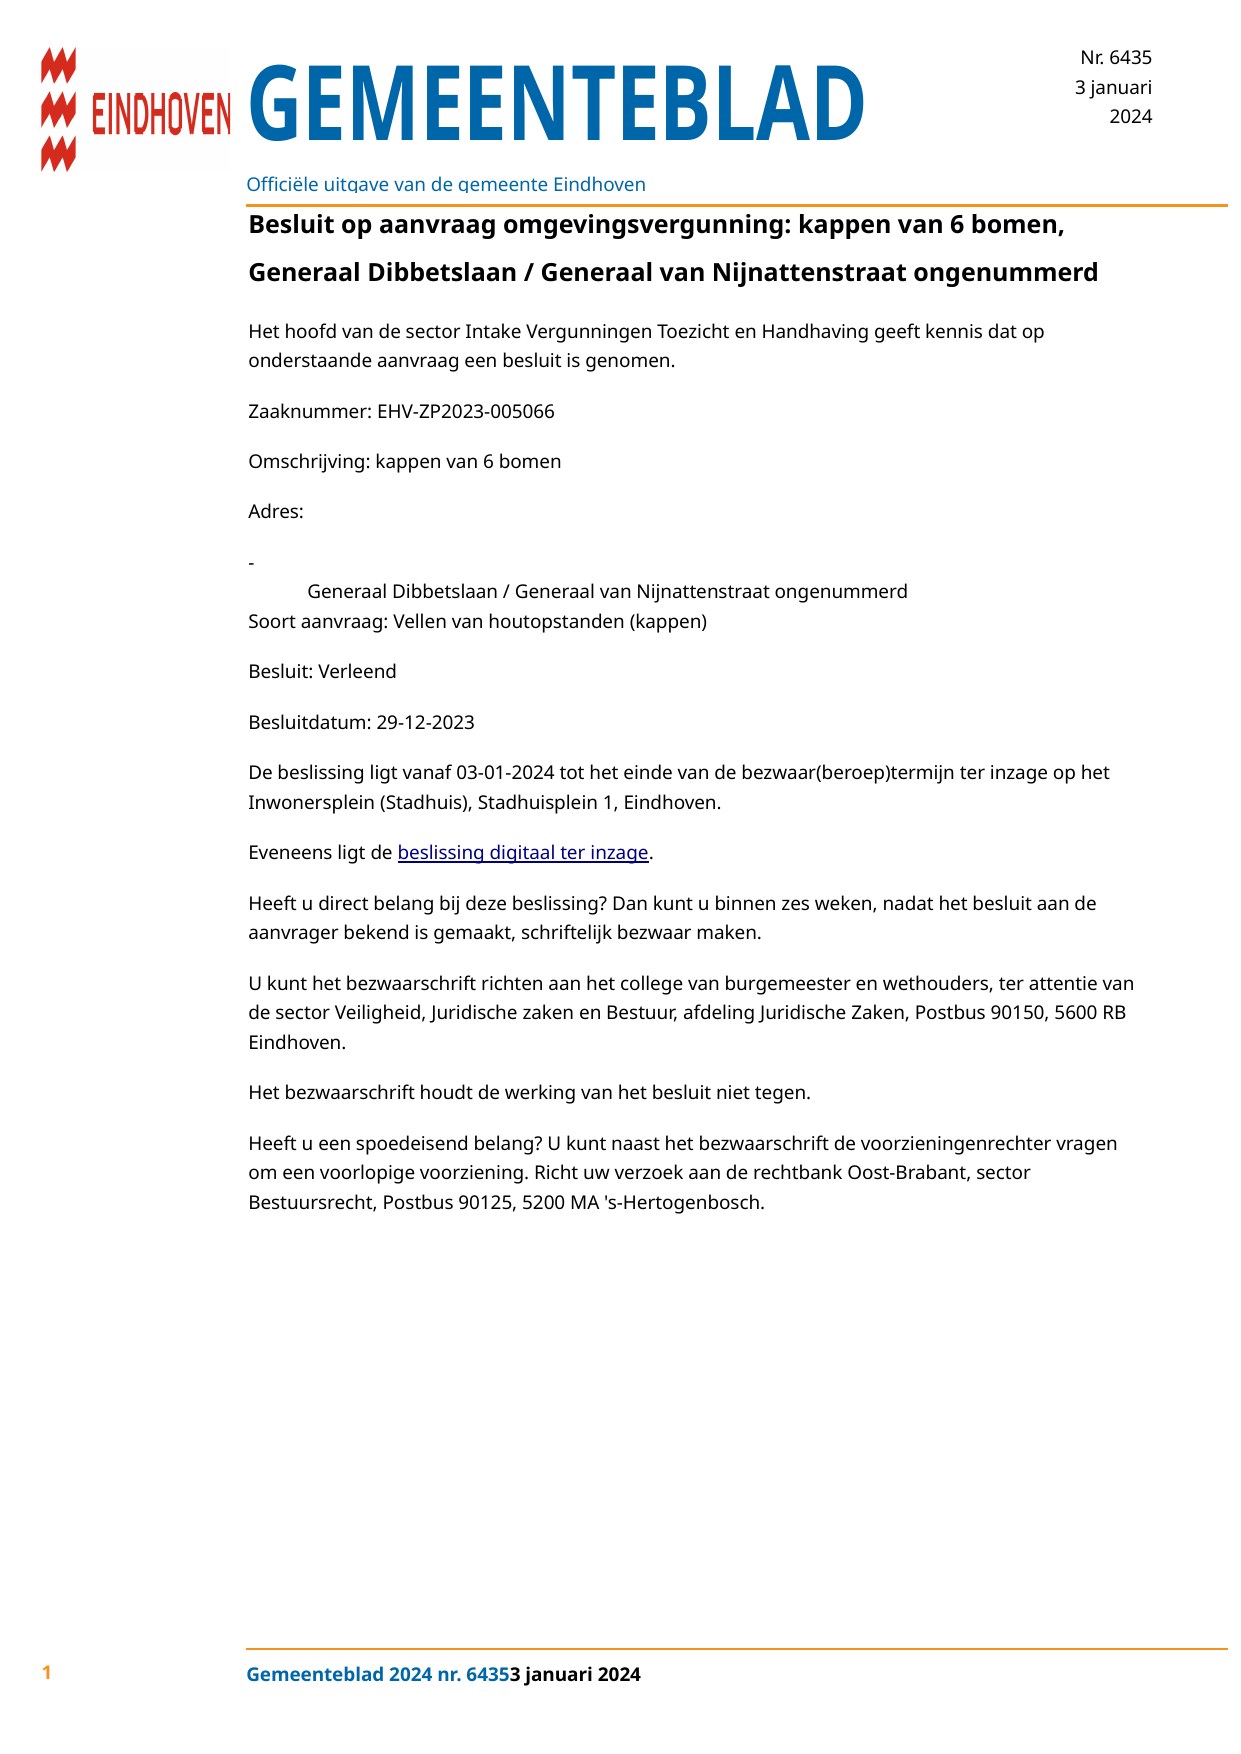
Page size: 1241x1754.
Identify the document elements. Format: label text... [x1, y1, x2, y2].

text Omschrijving: kappen van 6 bomen [248, 448, 1152, 474]
text Besluit: Verleend [248, 659, 1152, 684]
text Zaaknummer: EHV-ZP2023-005066 [248, 398, 1152, 424]
text Soort aanvraag: Vellen van houtopstanden (kappen) [248, 608, 1152, 634]
text Adres: [248, 499, 1152, 524]
text De beslissing ligt vanaf 03-01-2024 tot het einde van de bezwaar(beroep)termijn ter inzage op het Inwonersplein (Stadhuis), Stadhuisplein 1, Eindhoven. [248, 759, 1152, 815]
text Heeft u een spoedeisend belang? U kunt naast het bezwaarschrift de voorzieningenrechter vragen om een voorlopige voorziening. Richt uw verzoek aan de rechtbank Oost-Brabant, sector Bestuursrecht, Postbus 90125, 5200 MA 's-Hertogenbosch. [248, 1130, 1152, 1215]
text Eveneens ligt de beslissing digitaal ter inzage. [248, 839, 1152, 865]
list Generaal Dibbetslaan / Generaal van Nijnattenstraat ongenummerd [248, 579, 1152, 604]
text Heeft u direct belang bij deze beslissing? Dan kunt u binnen zes weken, nadat het besluit aan de aanvrager bekend is gemaakt, schriftelijk bezwaar maken. [248, 890, 1152, 945]
picture [41, 47, 231, 172]
text U kunt het bezwaarschrift richten aan het college van burgemeester en wethouders, ter attentie van de sector Veiligheid, Juridische zaken en Bestuur, afdeling Juridische Zaken, Postbus 90150, 5600 RB Eindhoven. [248, 970, 1152, 1055]
text Het bezwaarschrift houdt de werking van het besluit niet tegen. [248, 1079, 1152, 1105]
text Besluitdatum: 29-12-2023 [248, 709, 1152, 735]
text Het hoofd van de sector Intake Vergunningen Toezicht en Handhaving geeft kennis dat op onderstaande aanvraag een besluit is genomen. [248, 318, 1152, 373]
text Besluit op aanvraag omgevingsvergunning: kappen van 6 bomen, Generaal Dibbetslaan / Generaal van Nijnattenstraat ongenummerd [248, 207, 1152, 288]
